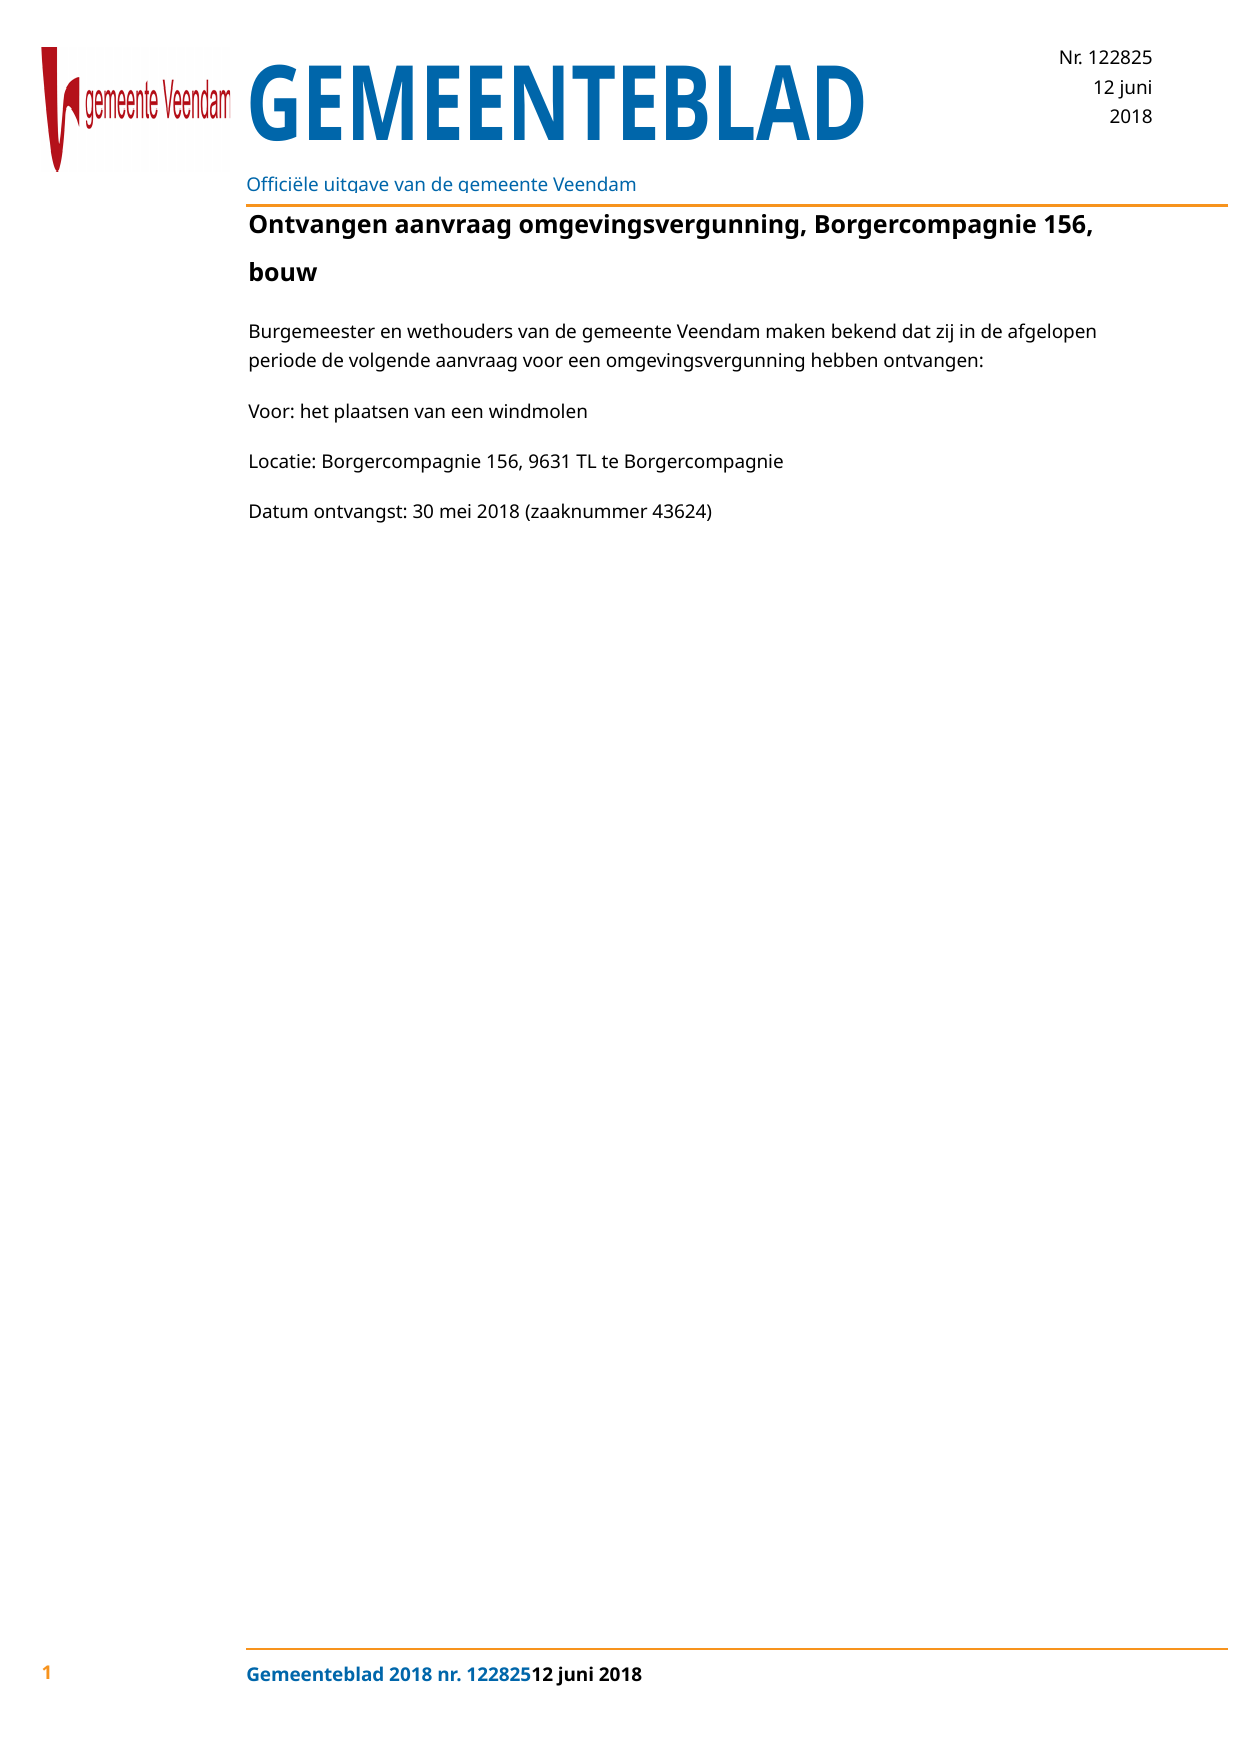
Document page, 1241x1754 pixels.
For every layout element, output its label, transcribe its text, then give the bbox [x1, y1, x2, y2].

text Voor: het plaatsen van een windmolen [248, 398, 1152, 424]
text Ontvangen aanvraag omgevingsvergunning, Borgercompagnie 156, bouw [248, 207, 1152, 288]
picture [41, 47, 231, 172]
text Locatie: Borgercompagnie 156, 9631 TL te Borgercompagnie [248, 448, 1152, 474]
text Datum ontvangst: 30 mei 2018 (zaaknummer 43624) [248, 499, 1152, 524]
text Burgemeester en wethouders van de gemeente Veendam maken bekend dat zij in de afgelopen periode de volgende aanvraag voor een omgevingsvergunning hebben ontvangen: [248, 318, 1152, 373]
